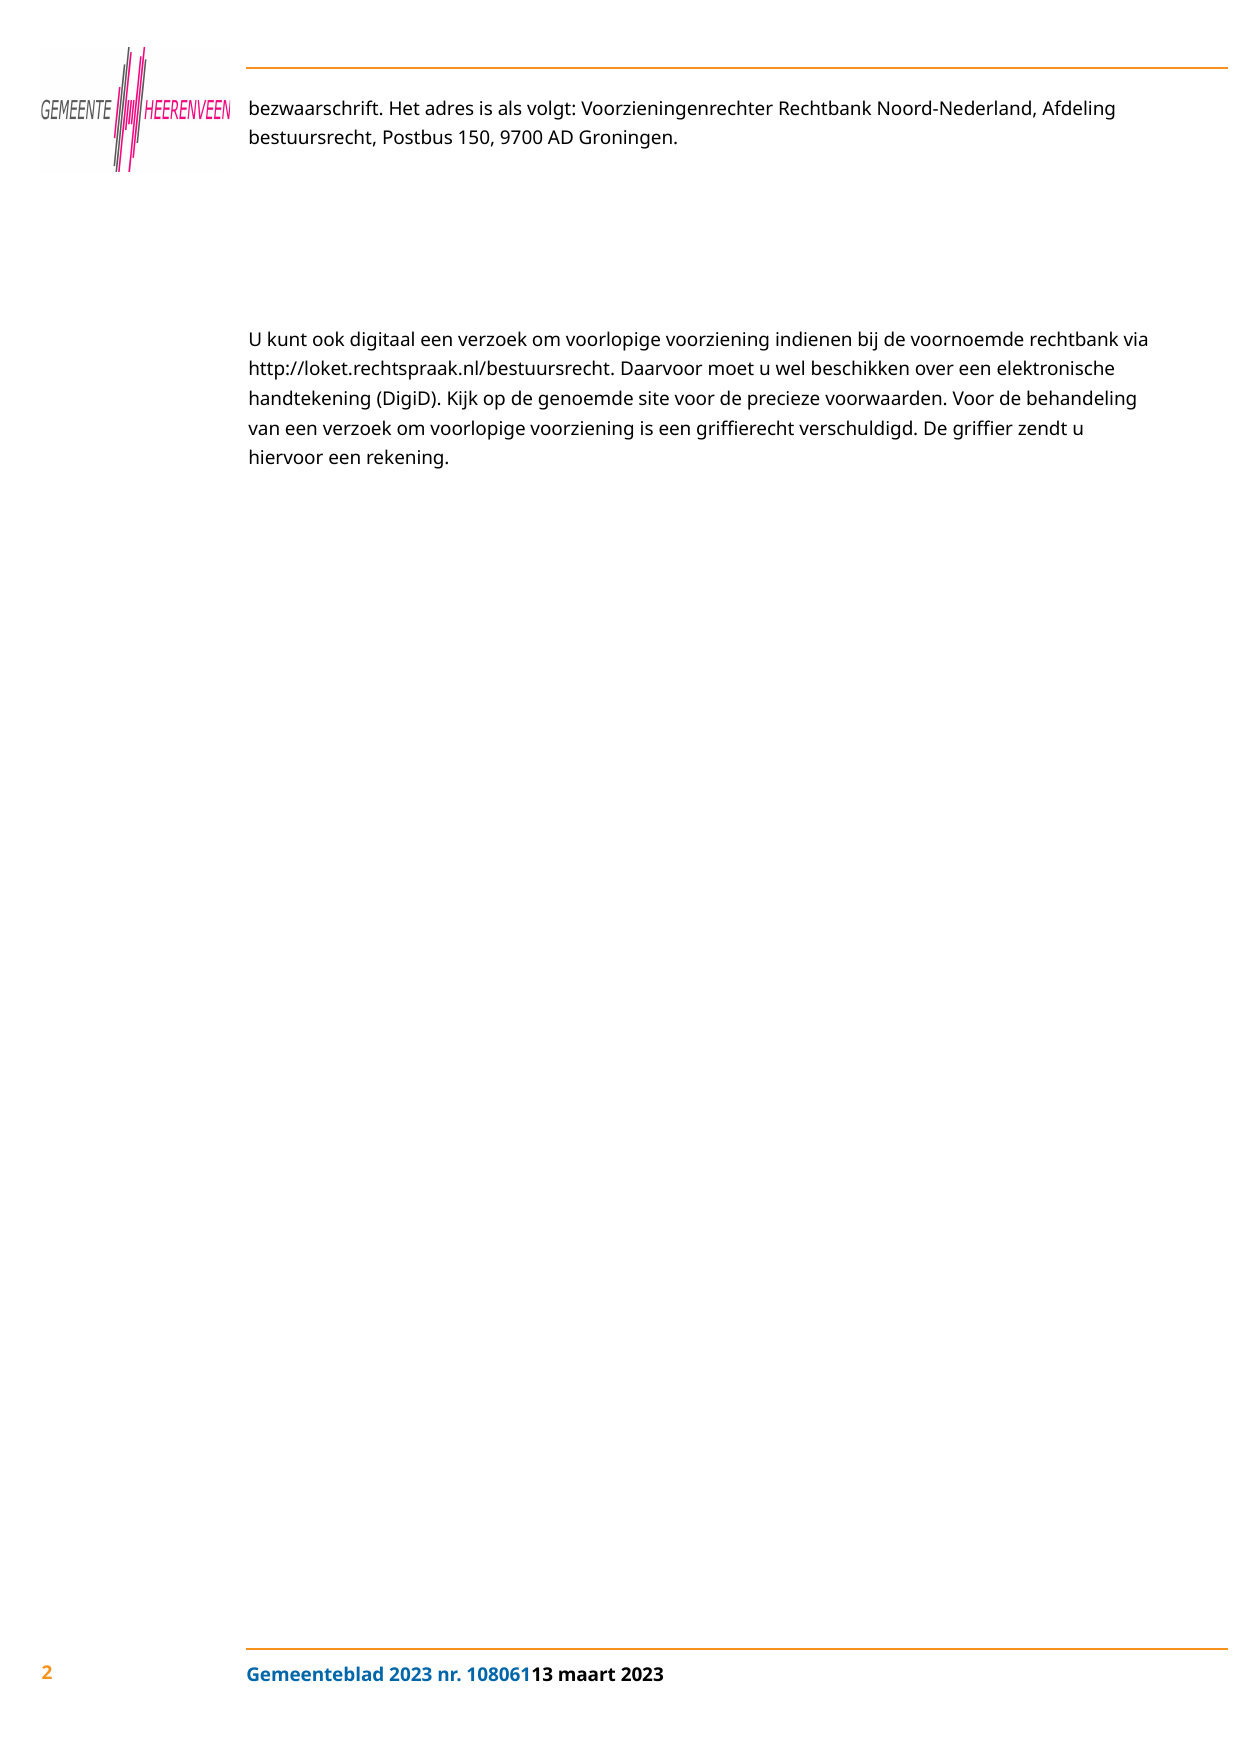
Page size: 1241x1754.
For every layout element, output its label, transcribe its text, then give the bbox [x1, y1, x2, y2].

text U kunt ook digitaal een verzoek om voorlopige voorziening indienen bij de voornoemde rechtbank via http://loket.rechtspraak.nl/bestuursrecht. Daarvoor moet u wel beschikken over een elektronische handtekening (DigiD). Kijk op de genoemde site voor de precieze voorwaarden. Voor de behandeling van een verzoek om voorlopige voorziening is een griffierecht verschuldigd. De griffier zendt u hiervoor een rekening. [248, 326, 1152, 470]
text bezwaarschrift. Het adres is als volgt: Voorzieningenrechter Rechtbank Noord-Nederland, Afdeling bestuursrecht, Postbus 150, 9700 AD Groningen. [248, 95, 1152, 150]
picture [41, 47, 231, 172]
